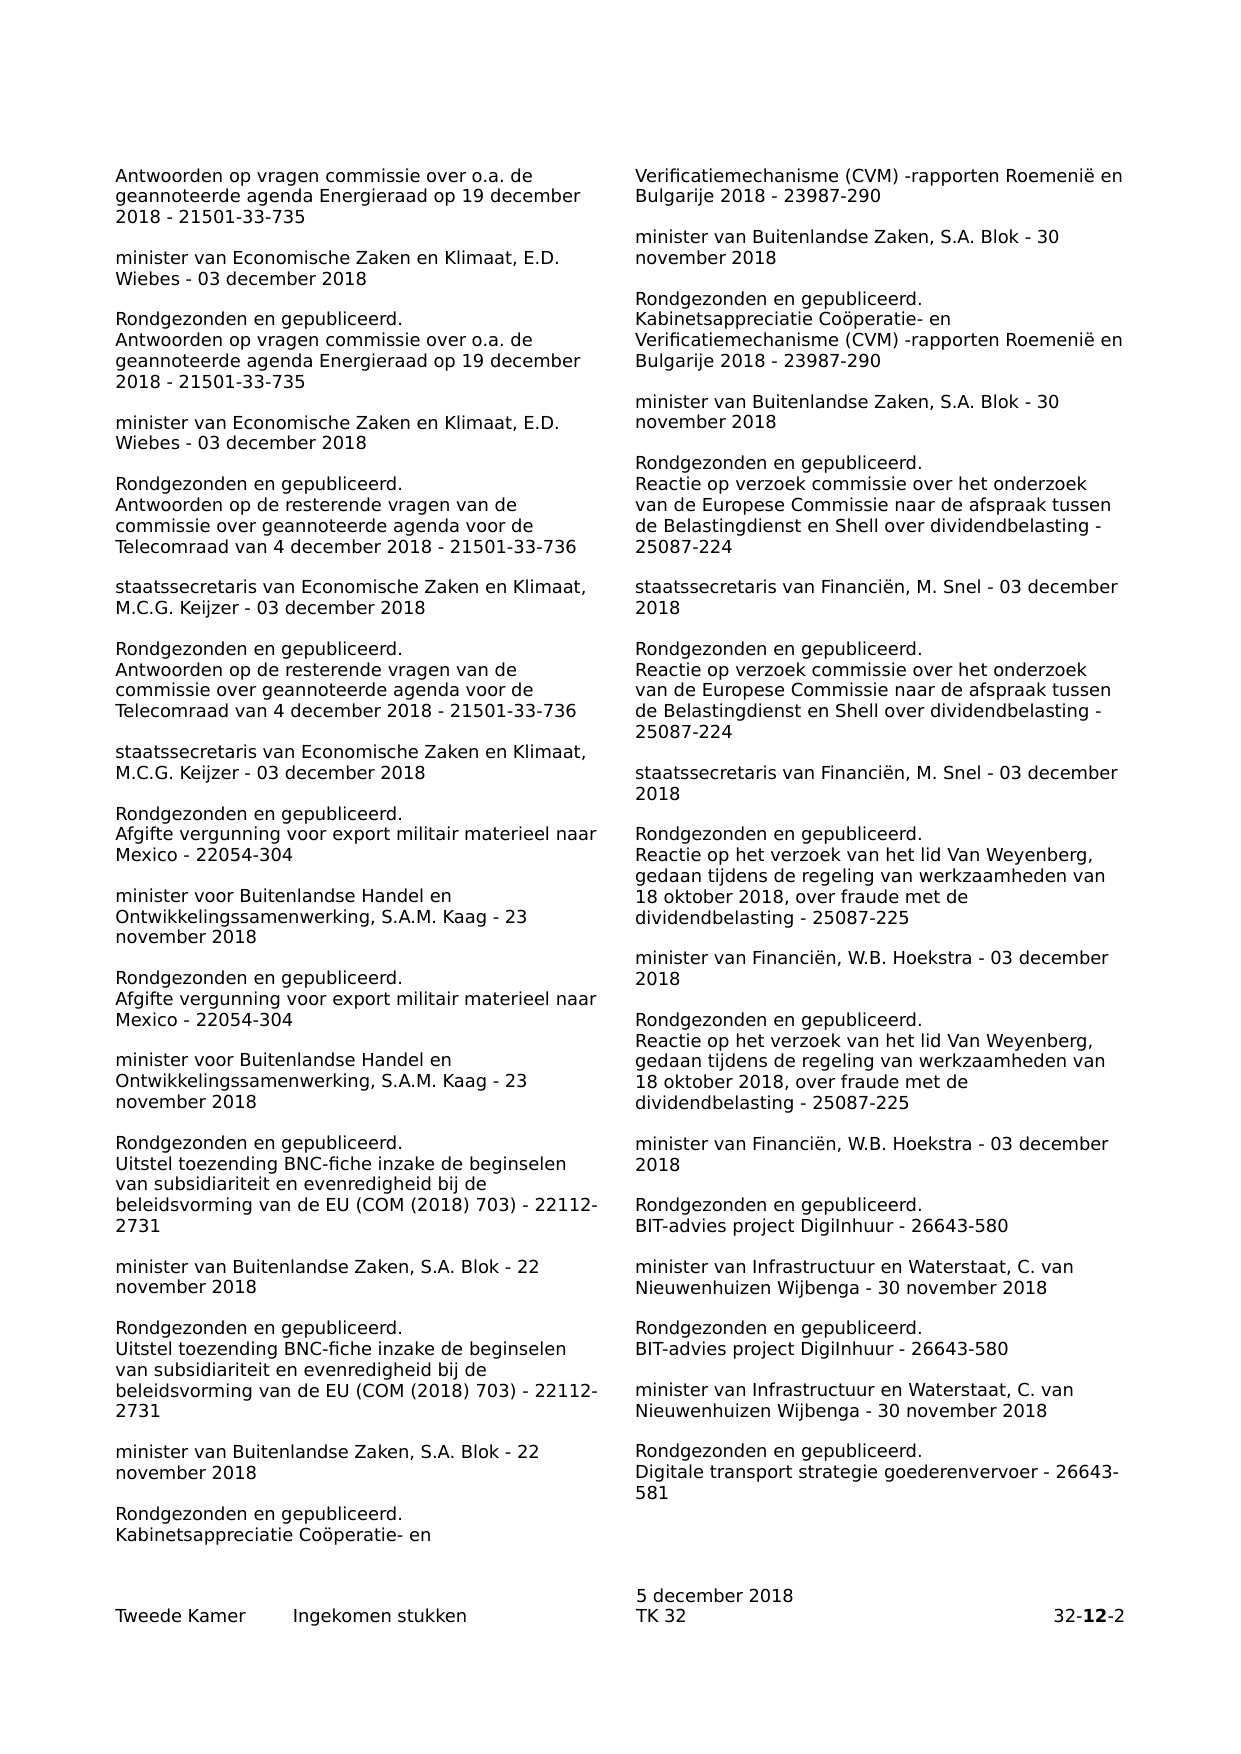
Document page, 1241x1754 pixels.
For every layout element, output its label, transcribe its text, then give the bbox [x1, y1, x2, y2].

text Rondgezonden en gepubliceerd. [115, 309, 605, 330]
text minister van Economische Zaken en Klimaat, E.D. Wiebes - 03 december 2018 [115, 248, 605, 289]
text Rondgezonden en gepubliceerd. [635, 1318, 1125, 1339]
text Reactie op verzoek commissie over het onderzoek van de Europese Commissie naar de afspraak tussen de Belastingdienst en Shell over dividendbelasting - 25087-224 [635, 474, 1125, 557]
text Verificatiemechanisme (CVM) -rapporten Roemenië en Bulgarije 2018 - 23987-290 [635, 165, 1125, 207]
text Rondgezonden en gepubliceerd. [635, 453, 1125, 474]
text minister van Buitenlandse Zaken, S.A. Blok - 22 november 2018 [115, 1257, 605, 1298]
text Rondgezonden en gepubliceerd. [635, 824, 1125, 845]
text staatssecretaris van Economische Zaken en Klimaat, M.C.G. Keijzer - 03 december 2018 [115, 742, 605, 783]
text Kabinetsappreciatie Coöperatie- en [115, 1524, 605, 1545]
text minister van Infrastructuur en Waterstaat, C. van Nieuwenhuizen Wijbenga - 30 november 2018 [635, 1380, 1125, 1421]
text minister van Buitenlandse Zaken, S.A. Blok - 30 november 2018 [635, 227, 1125, 268]
text Antwoorden op vragen commissie over o.a. de geannoteerde agenda Energieraad op 19 december 2018 - 21501-33-735 [115, 330, 605, 392]
text Rondgezonden en gepubliceerd. [635, 639, 1125, 659]
text Antwoorden op vragen commissie over o.a. de geannoteerde agenda Energieraad op 19 december 2018 - 21501-33-735 [115, 165, 605, 228]
text Rondgezonden en gepubliceerd. [115, 1318, 605, 1339]
text Digitale transport strategie goederenvervoer - 26643-581 [635, 1462, 1125, 1504]
text Uitstel toezending BNC-fiche inzake de beginselen van subsidiariteit en evenredigheid bij de beleidsvorming van de EU (COM (2018) 703) - 22112-2731 [115, 1339, 605, 1422]
text Rondgezonden en gepubliceerd. [635, 1010, 1125, 1030]
text minister van Buitenlandse Zaken, S.A. Blok - 22 november 2018 [115, 1442, 605, 1483]
text Kabinetsappreciatie Coöperatie- en Verificatiemechanisme (CVM) -rapporten Roemenië en Bulgarije 2018 - 23987-290 [635, 309, 1125, 372]
text staatssecretaris van Financiën, M. Snel - 03 december 2018 [635, 763, 1125, 804]
text Rondgezonden en gepubliceerd. [115, 803, 605, 824]
text Rondgezonden en gepubliceerd. [115, 1503, 605, 1524]
text staatssecretaris van Financiën, M. Snel - 03 december 2018 [635, 577, 1125, 619]
text minister van Infrastructuur en Waterstaat, C. van Nieuwenhuizen Wijbenga - 30 november 2018 [635, 1257, 1125, 1298]
text Antwoorden op de resterende vragen van de commissie over geannoteerde agenda voor de Telecomraad van 4 december 2018 - 21501-33-736 [115, 495, 605, 557]
text BIT-advies project DigiInhuur - 26643-580 [635, 1339, 1125, 1360]
text minister van Financiën, W.B. Hoekstra - 03 december 2018 [635, 1134, 1125, 1175]
text Reactie op het verzoek van het lid Van Weyenberg, gedaan tijdens de regeling van werkzaamheden van 18 oktober 2018, over fraude met de dividendbelasting - 25087-225 [635, 1030, 1125, 1114]
text Rondgezonden en gepubliceerd. [115, 639, 605, 659]
text minister van Financiën, W.B. Hoekstra - 03 december 2018 [635, 948, 1125, 990]
text Rondgezonden en gepubliceerd. [115, 1132, 605, 1153]
text Afgifte vergunning voor export militair materieel naar Mexico - 22054-304 [115, 989, 605, 1030]
text Rondgezonden en gepubliceerd. [635, 1195, 1125, 1216]
text minister van Buitenlandse Zaken, S.A. Blok - 30 november 2018 [635, 392, 1125, 433]
text Rondgezonden en gepubliceerd. [115, 474, 605, 495]
text Reactie op verzoek commissie over het onderzoek van de Europese Commissie naar de afspraak tussen de Belastingdienst en Shell over dividendbelasting - 25087-224 [635, 659, 1125, 743]
text staatssecretaris van Economische Zaken en Klimaat, M.C.G. Keijzer - 03 december 2018 [115, 577, 605, 619]
text minister voor Buitenlandse Handel en Ontwikkelingssamenwerking, S.A.M. Kaag - 23 november 2018 [115, 1050, 605, 1112]
text Uitstel toezending BNC-fiche inzake de beginselen van subsidiariteit en evenredigheid bij de beleidsvorming van de EU (COM (2018) 703) - 22112-2731 [115, 1153, 605, 1237]
text BIT-advies project DigiInhuur - 26643-580 [635, 1216, 1125, 1237]
text Rondgezonden en gepubliceerd. [115, 968, 605, 989]
text Afgifte vergunning voor export militair materieel naar Mexico - 22054-304 [115, 824, 605, 866]
text Rondgezonden en gepubliceerd. [635, 1441, 1125, 1462]
text Reactie op het verzoek van het lid Van Weyenberg, gedaan tijdens de regeling van werkzaamheden van 18 oktober 2018, over fraude met de dividendbelasting - 25087-225 [635, 845, 1125, 928]
text minister voor Buitenlandse Handel en Ontwikkelingssamenwerking, S.A.M. Kaag - 23 november 2018 [115, 886, 605, 948]
text minister van Economische Zaken en Klimaat, E.D. Wiebes - 03 december 2018 [115, 412, 605, 454]
text Antwoorden op de resterende vragen van de commissie over geannoteerde agenda voor de Telecomraad van 4 december 2018 - 21501-33-736 [115, 659, 605, 722]
text Rondgezonden en gepubliceerd. [635, 288, 1125, 309]
